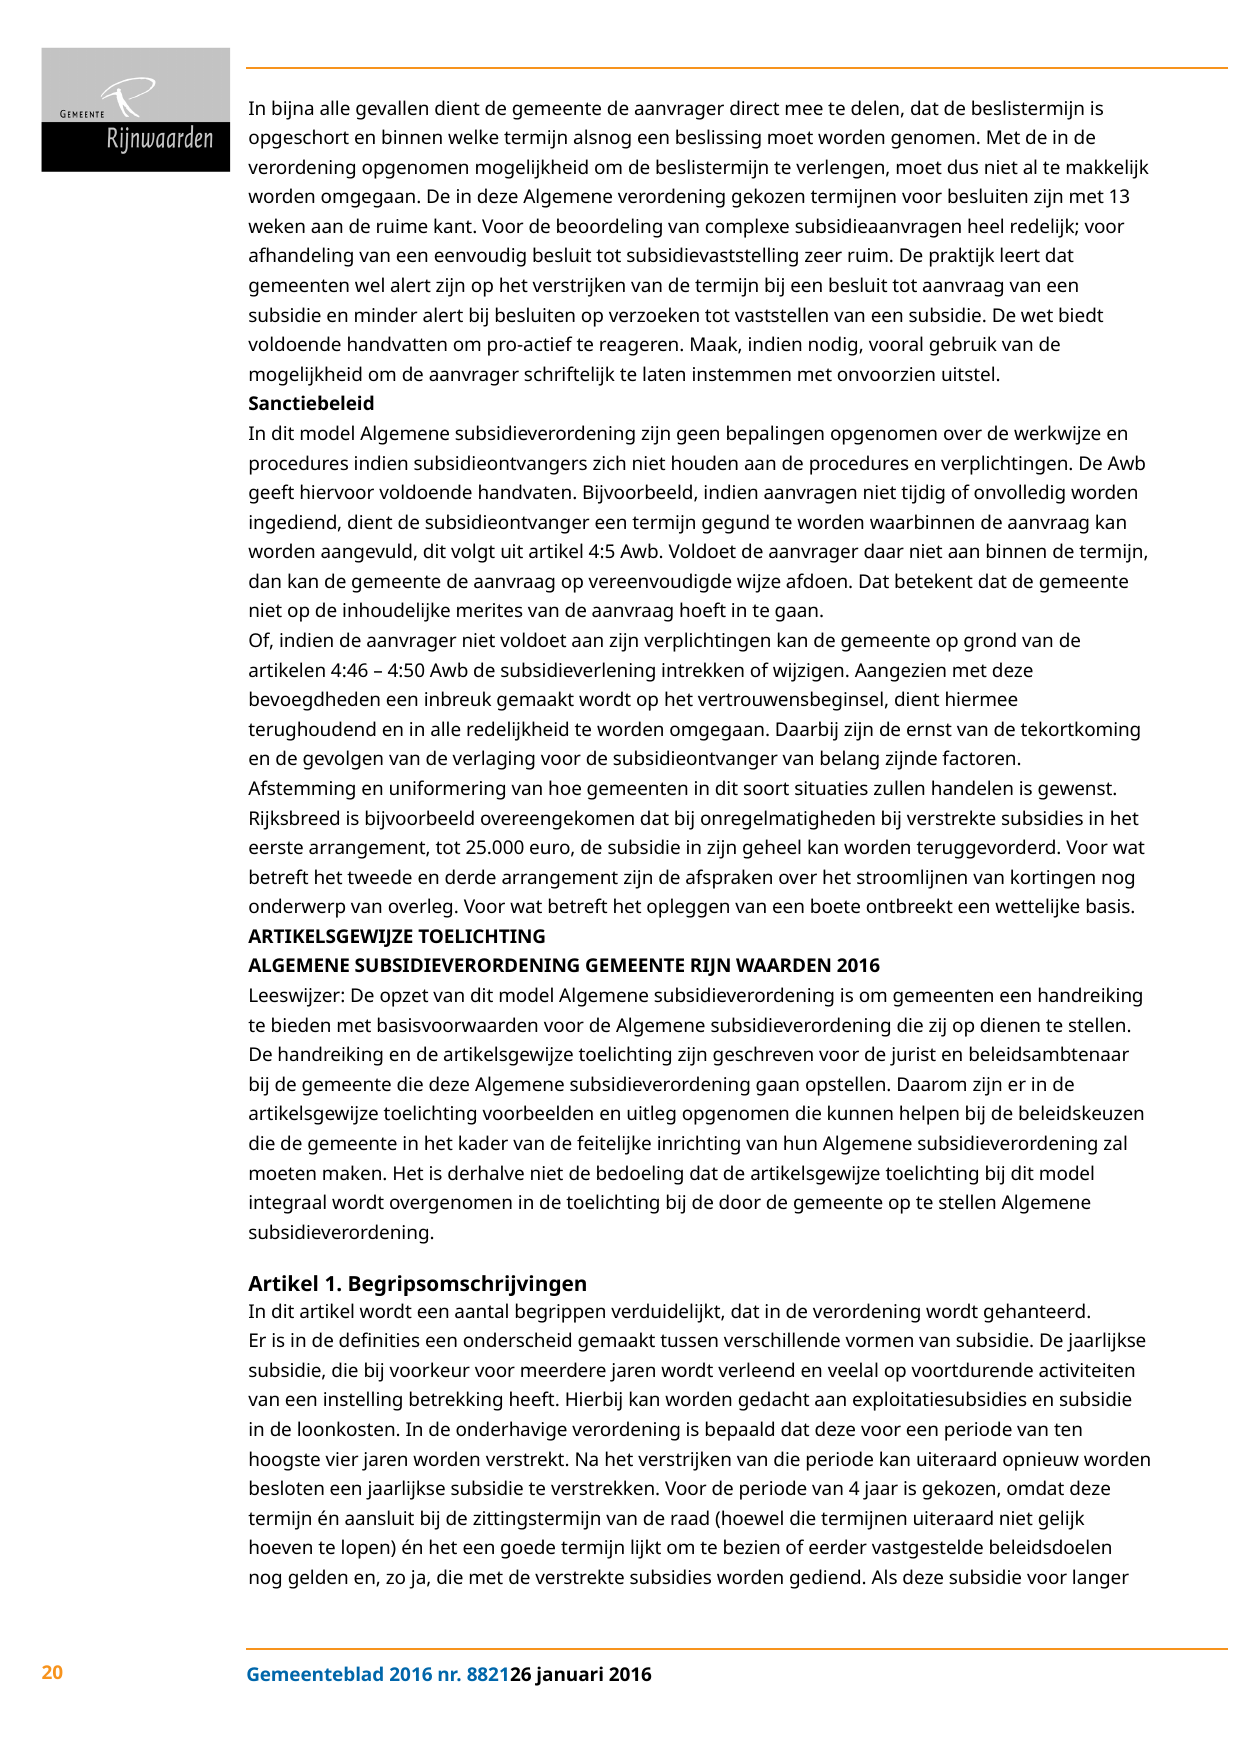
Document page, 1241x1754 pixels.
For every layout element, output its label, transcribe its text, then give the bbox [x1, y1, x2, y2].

text Artikel 1. Begripsomschrijvingen [248, 1269, 1152, 1298]
text ALGEMENE SUBSIDIEVERORDENING GEMEENTE RIJN WAARDEN 2016 [248, 953, 1152, 978]
text Sanctiebeleid [248, 391, 1152, 416]
text In bijna alle gevallen dient de gemeente de aanvrager direct mee te delen, dat de beslistermijn is opgeschort en binnen welke termijn alsnog een beslissing moet worden genomen. Met de in de verordening opgenomen mogelijkheid om de beslistermijn te verlengen, moet dus niet al te makkelijk worden omgegaan. De in deze Algemene verordening gekozen termijnen voor besluiten zijn met 13 weken aan de ruime kant. Voor de beoordeling van complexe subsidieaanvragen heel redelijk; voor afhandeling van een eenvoudig besluit tot subsidievaststelling zeer ruim. De praktijk leert dat gemeenten wel alert zijn op het verstrijken van de termijn bij een besluit tot aanvraag van een subsidie en minder alert bij besluiten op verzoeken tot vaststellen van een subsidie. De wet biedt voldoende handvatten om pro-actief te reageren. Maak, indien nodig, vooral gebruik van de mogelijkheid om de aanvrager schriftelijk te laten instemmen met onvoorzien uitstel. [248, 95, 1152, 387]
text In dit artikel wordt een aantal begrippen verduidelijkt, dat in de verordening wordt gehanteerd. [248, 1298, 1152, 1323]
text Of, indien de aanvrager niet voldoet aan zijn verplichtingen kan de gemeente op grond van de artikelen 4:46 – 4:50 Awb de subsidieverlening intrekken of wijzigen. Aangezien met deze bevoegdheden een inbreuk gemaakt wordt op het vertrouwensbeginsel, dient hiermee terughoudend en in alle redelijkheid te worden omgegaan. Daarbij zijn de ernst van de tekortkoming en de gevolgen van de verlaging voor de subsidieontvanger van belang zijnde factoren. [248, 627, 1152, 771]
text ARTIKELSGEWIJZE TOELICHTING [248, 923, 1152, 949]
text Afstemming en uniformering van hoe gemeenten in dit soort situaties zullen handelen is gewenst. Rijksbreed is bijvoorbeeld overeengekomen dat bij onregelmatigheden bij verstrekte subsidies in het eerste arrangement, tot 25.000 euro, de subsidie in zijn geheel kan worden teruggevorderd. Voor wat betreft het tweede en derde arrangement zijn de afspraken over het stroomlijnen van kortingen nog onderwerp van overleg. Voor wat betreft het opleggen van een boete ontbreekt een wettelijke basis. [248, 775, 1152, 919]
picture [41, 47, 231, 172]
text Er is in de definities een onderscheid gemaakt tussen verschillende vormen van subsidie. De jaarlijkse subsidie, die bij voorkeur voor meerdere jaren wordt verleend en veelal op voortdurende activiteiten van een instelling betrekking heeft. Hierbij kan worden gedacht aan exploitatiesubsidies en subsidie in de loonkosten. In de onderhavige verordening is bepaald dat deze voor een periode van ten hoogste vier jaren worden verstrekt. Na het verstrijken van die periode kan uiteraard opnieuw worden besloten een jaarlijkse subsidie te verstrekken. Voor de periode van 4 jaar is gekozen, omdat deze termijn én aansluit bij de zittingstermijn van de raad (hoewel die termijnen uiteraard niet gelijk hoeven te lopen) én het een goede termijn lijkt om te bezien of eerder vastgestelde beleidsdoelen nog gelden en, zo ja, die met de verstrekte subsidies worden gediend. Als deze subsidie voor langer [248, 1327, 1152, 1590]
text Leeswijzer: De opzet van dit model Algemene subsidieverordening is om gemeenten een handreiking te bieden met basisvoorwaarden voor de Algemene subsidieverordening die zij op dienen te stellen. De handreiking en de artikelsgewijze toelichting zijn geschreven voor de jurist en beleidsambtenaar bij de gemeente die deze Algemene subsidieverordening gaan opstellen. Daarom zijn er in de artikelsgewijze toelichting voorbeelden en uitleg opgenomen die kunnen helpen bij de beleidskeuzen die de gemeente in het kader van de feitelijke inrichting van hun Algemene subsidieverordening zal moeten maken. Het is derhalve niet de bedoeling dat de artikelsgewijze toelichting bij dit model integraal wordt overgenomen in de toelichting bij de door de gemeente op te stellen Algemene subsidieverordening. [248, 982, 1152, 1245]
text In dit model Algemene subsidieverordening zijn geen bepalingen opgenomen over de werkwijze en procedures indien subsidieontvangers zich niet houden aan de procedures en verplichtingen. De Awb geeft hiervoor voldoende handvaten. Bijvoorbeeld, indien aanvragen niet tijdig of onvolledig worden ingediend, dient de subsidieontvanger een termijn gegund te worden waarbinnen de aanvraag kan worden aangevuld, dit volgt uit artikel 4:5 Awb. Voldoet de aanvrager daar niet aan binnen de termijn, dan kan de gemeente de aanvraag op vereenvoudigde wijze afdoen. Dat betekent dat de gemeente niet op de inhoudelijke merites van de aanvraag hoeft in te gaan. [248, 420, 1152, 623]
